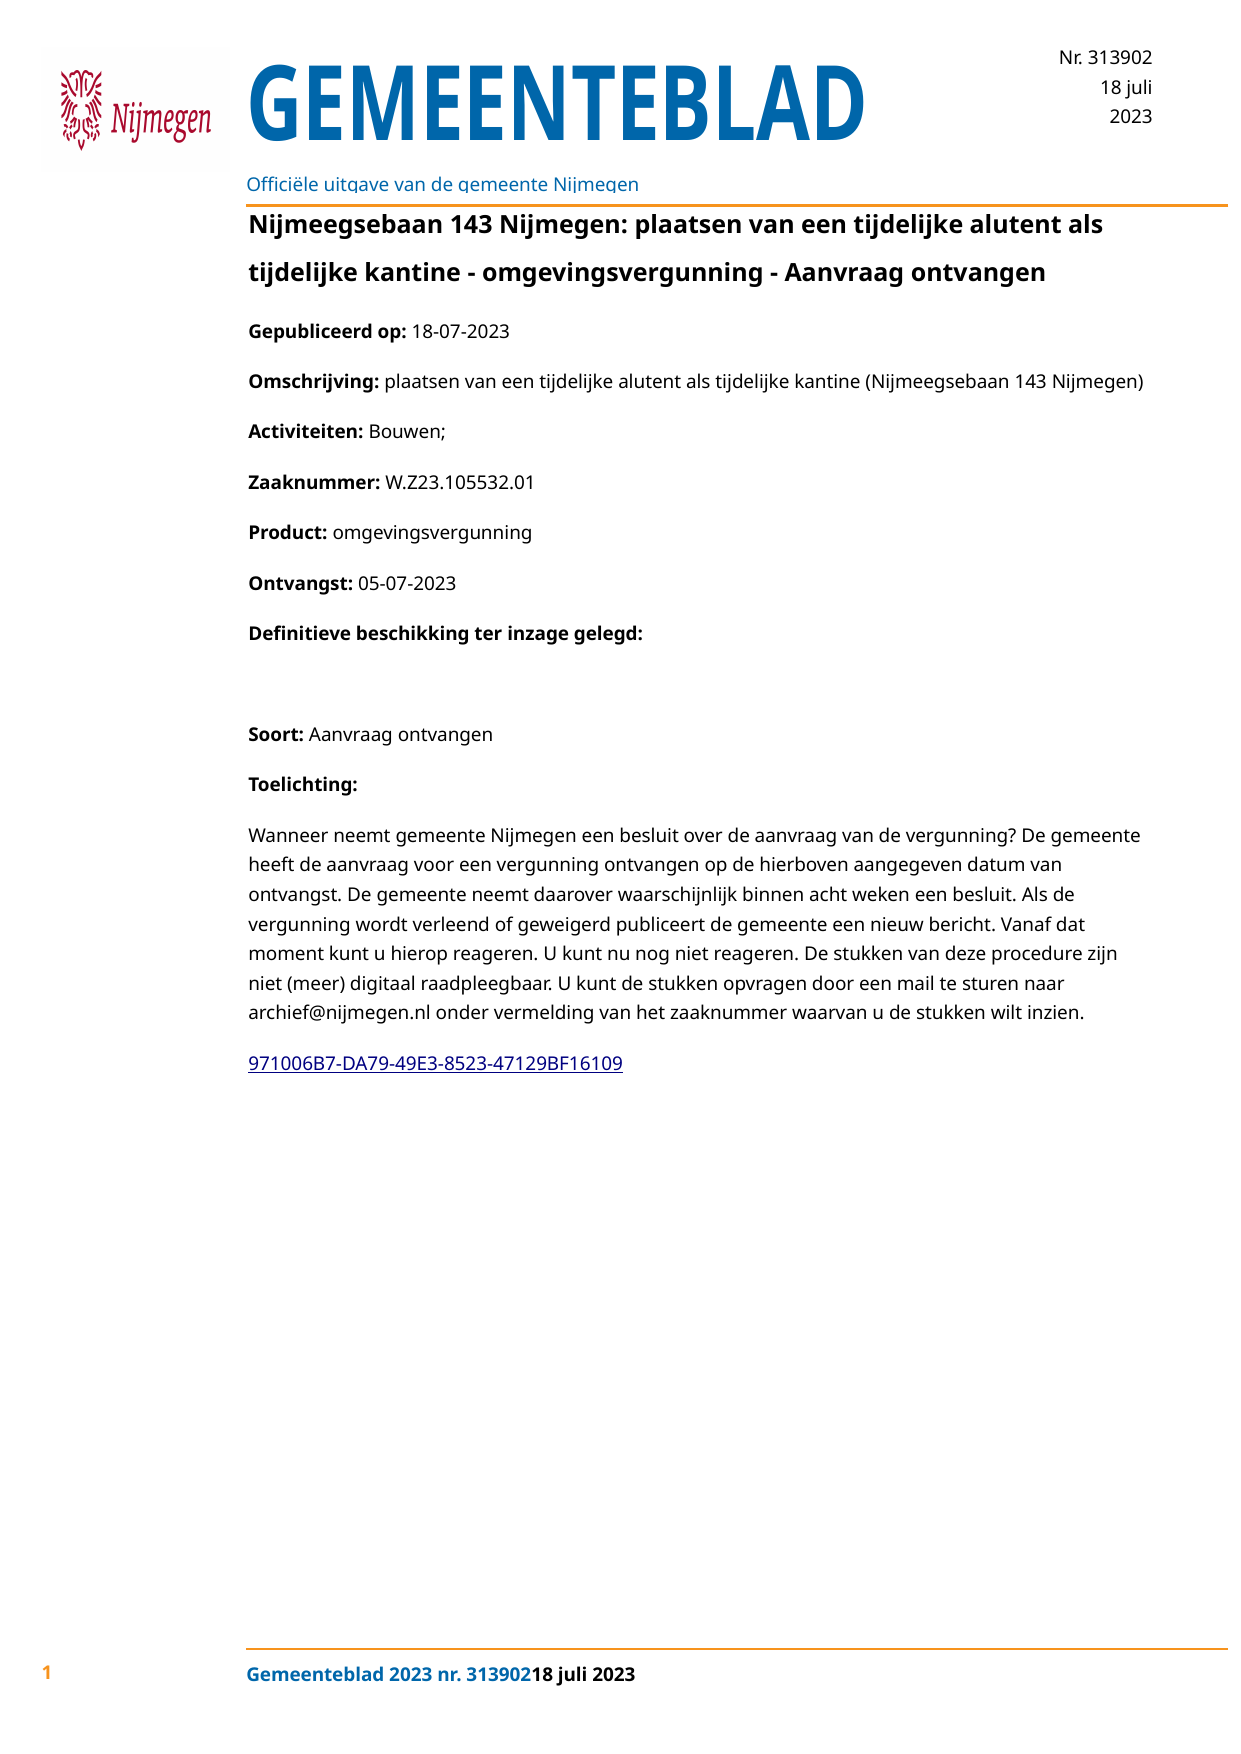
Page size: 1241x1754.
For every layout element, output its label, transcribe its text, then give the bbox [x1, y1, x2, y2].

text Product: omgevingsvergunning [248, 519, 1152, 545]
picture [41, 47, 231, 172]
text Activiteiten: Bouwen; [248, 419, 1152, 444]
text Zaaknummer: W.Z23.105532.01 [248, 469, 1152, 495]
text Definitieve beschikking ter inzage gelegd: [248, 620, 1152, 646]
text Omschrijving: plaatsen van een tijdelijke alutent als tijdelijke kantine (Nijmeegsebaan 143 Nijmegen) [248, 368, 1152, 394]
text Nijmeegsebaan 143 Nijmegen: plaatsen van een tijdelijke alutent als tijdelijke kantine - omgevingsvergunning - Aanvraag ontvangen [248, 207, 1152, 288]
text Toelichting: [248, 772, 1152, 797]
text Soort: Aanvraag ontvangen [248, 721, 1152, 747]
text Gepubliceerd op: 18-07-2023 [248, 318, 1152, 344]
text 971006B7-DA79-49E3-8523-47129BF16109 [248, 1050, 1152, 1076]
text Wanneer neemt gemeente Nijmegen een besluit over de aanvraag van de vergunning? De gemeente heeft de aanvraag voor een vergunning ontvangen op de hierboven aangegeven datum van ontvangst. De gemeente neemt daarover waarschijnlijk binnen acht weken een besluit. Als de vergunning wordt verleend of geweigerd publiceert de gemeente een nieuw bericht. Vanaf dat moment kunt u hierop reageren. U kunt nu nog niet reageren. De stukken van deze procedure zijn niet (meer) digitaal raadpleegbaar. U kunt de stukken opvragen door een mail te sturen naar archief@nijmegen.nl onder vermelding van het zaaknummer waarvan u de stukken wilt inzien. [248, 822, 1152, 1025]
text Ontvangst: 05-07-2023 [248, 570, 1152, 596]
